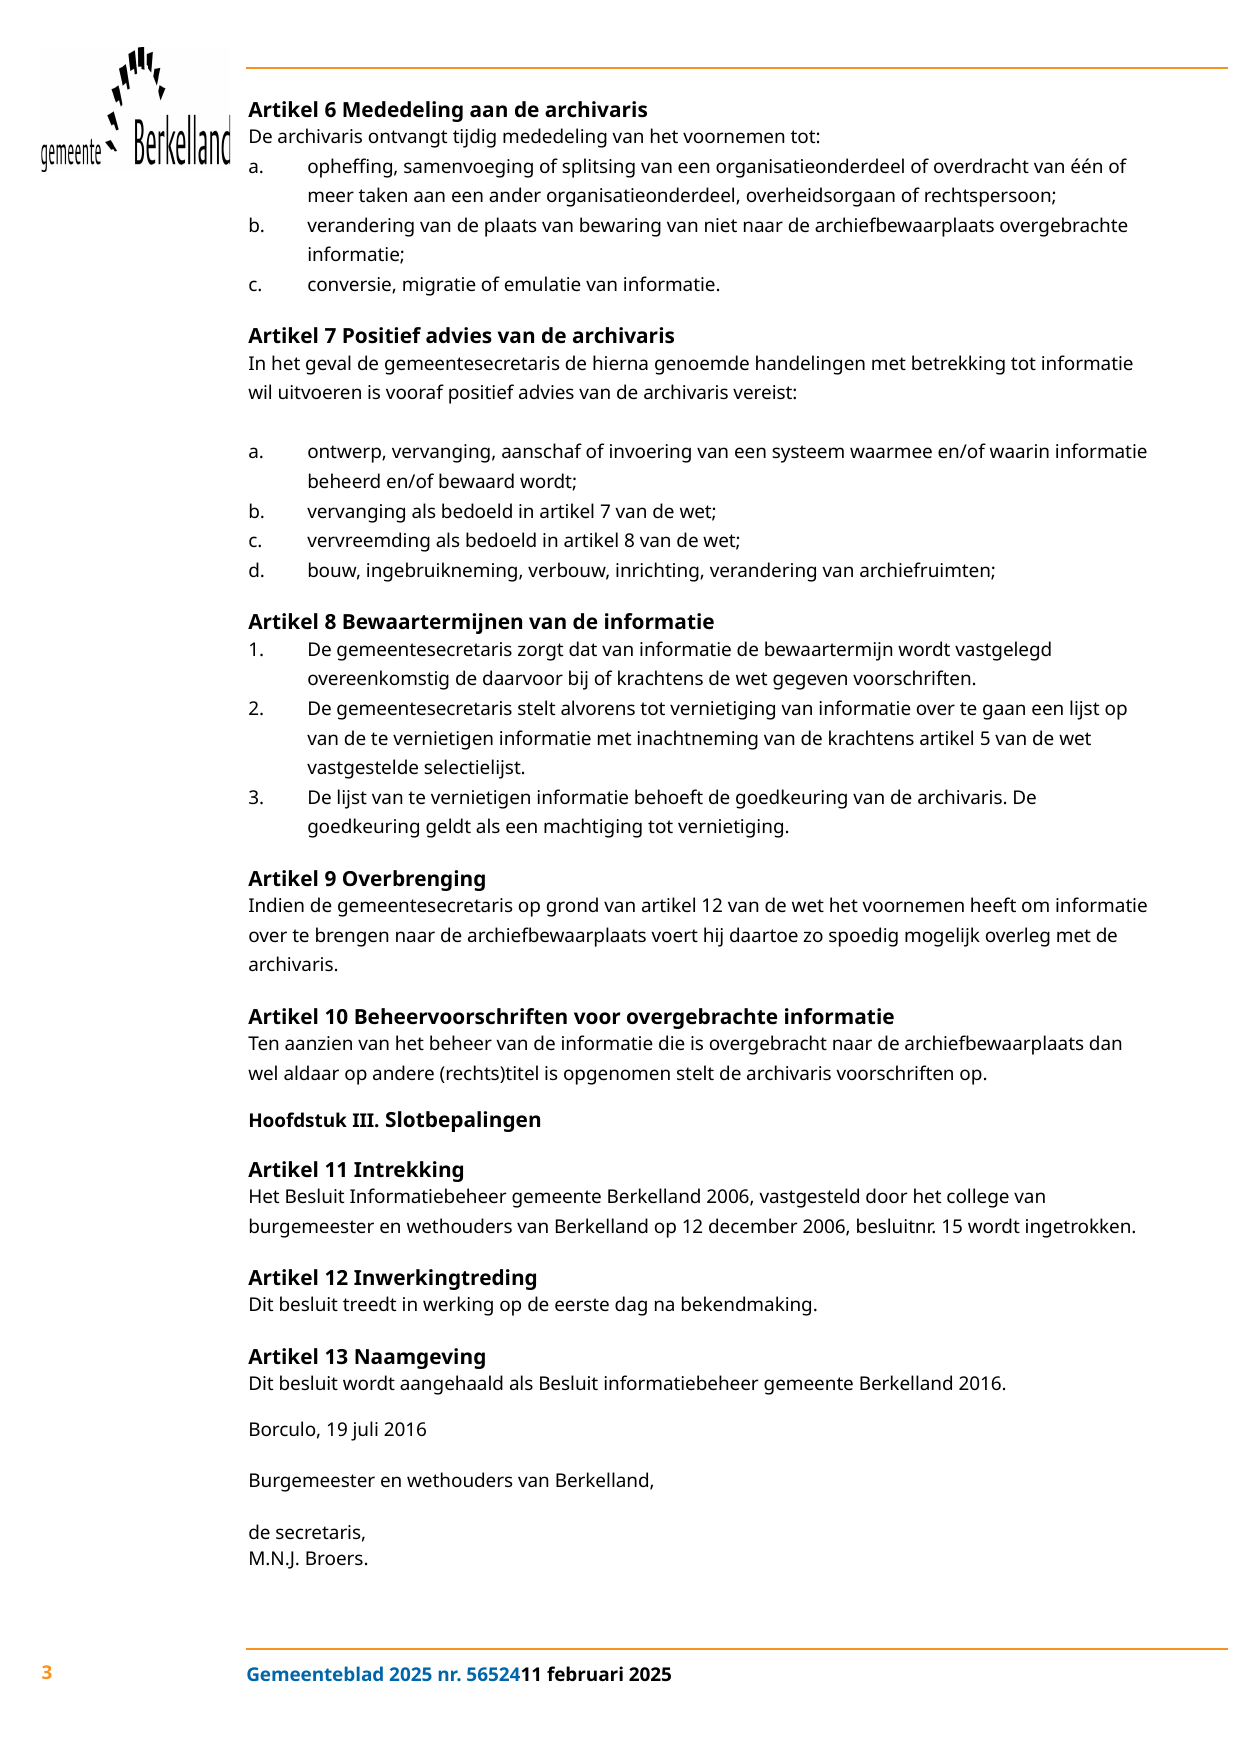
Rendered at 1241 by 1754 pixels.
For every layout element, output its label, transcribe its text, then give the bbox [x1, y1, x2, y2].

text Hoofdstuk III. Slotbepalingen [248, 1106, 1152, 1134]
picture [41, 47, 231, 172]
list opheffing, samenvoeging of splitsing van een organisatieonderdeel of overdracht van één of meer taken aan een ander organisatieonderdeel, overheidsorgaan of rechtspersoon; [248, 153, 1152, 208]
list verandering van de plaats van bewaring van niet naar de archiefbewaarplaats overgebrachte informatie; [248, 212, 1152, 267]
text Indien de gemeentesecretaris op grond van artikel 12 van de wet het voornemen heeft om informatie over te brengen naar de archiefbewaarplaats voert hij daartoe zo spoedig mogelijk overleg met de archivaris. [248, 892, 1152, 977]
text Ten aanzien van het beheer van de informatie die is overgebracht naar de archiefbewaarplaats dan wel aldaar op andere (rechts)titel is opgenomen stelt de archivaris voorschriften op. [248, 1030, 1152, 1086]
list vervanging als bedoeld in artikel 7 van de wet; [248, 498, 1152, 524]
text de secretaris, [248, 1519, 1152, 1545]
text Dit besluit wordt aangehaald als Besluit informatiebeheer gemeente Berkelland 2016. [248, 1371, 1152, 1396]
text Artikel 12 Inwerkingtreding [248, 1263, 1152, 1292]
text Artikel 11 Intrekking [248, 1155, 1152, 1183]
text In het geval de gemeentesecretaris de hierna genoemde handelingen met betrekking tot informatie wil uitvoeren is vooraf positief advies van de archivaris vereist: [248, 350, 1152, 405]
text Artikel 9 Overbrenging [248, 864, 1152, 892]
text Artikel 7 Positief advies van de archivaris [248, 322, 1152, 350]
list ontwerp, vervanging, aanschaf of invoering van een systeem waarmee en/of waarin informatie beheerd en/of bewaard wordt; [248, 439, 1152, 494]
list conversie, migratie of emulatie van informatie. [248, 271, 1152, 297]
text De archivaris ontvangt tijdig mededeling van het voornemen tot: [248, 123, 1152, 149]
list vervreemding als bedoeld in artikel 8 van de wet; [248, 527, 1152, 553]
text Dit besluit treedt in werking op de eerste dag na bekendmaking. [248, 1292, 1152, 1317]
text Borculo, 19 juli 2016 [248, 1416, 1152, 1442]
list De lijst van te vernietigen informatie behoeft de goedkeuring van de archivaris. De goedkeuring geldt als een machtiging tot vernietiging. [248, 784, 1152, 839]
text M.N.J. Broers. [248, 1545, 1152, 1571]
text Artikel 10 Beheervoorschriften voor overgebrachte informatie [248, 1002, 1152, 1030]
text Artikel 13 Naamgeving [248, 1342, 1152, 1371]
list De gemeentesecretaris stelt alvorens tot vernietiging van informatie over te gaan een lijst op van de te vernietigen informatie met inachtneming van de krachtens artikel 5 van de wet vastgestelde selectielijst. [248, 695, 1152, 780]
list bouw, ingebruikneming, verbouw, inrichting, verandering van archiefruimten; [248, 557, 1152, 583]
text Artikel 6 Mededeling aan de archivaris [248, 95, 1152, 123]
text Burgemeester en wethouders van Berkelland, [248, 1468, 1152, 1493]
text Artikel 8 Bewaartermijnen van de informatie [248, 607, 1152, 636]
list De gemeentesecretaris zorgt dat van informatie de bewaartermijn wordt vastgelegd overeenkomstig de daarvoor bij of krachtens de wet gegeven voorschriften. [248, 636, 1152, 691]
text Het Besluit Informatiebeheer gemeente Berkelland 2006, vastgesteld door het college van burgemeester en wethouders van Berkelland op 12 december 2006, besluitnr. 15 wordt ingetrokken. [248, 1183, 1152, 1238]
